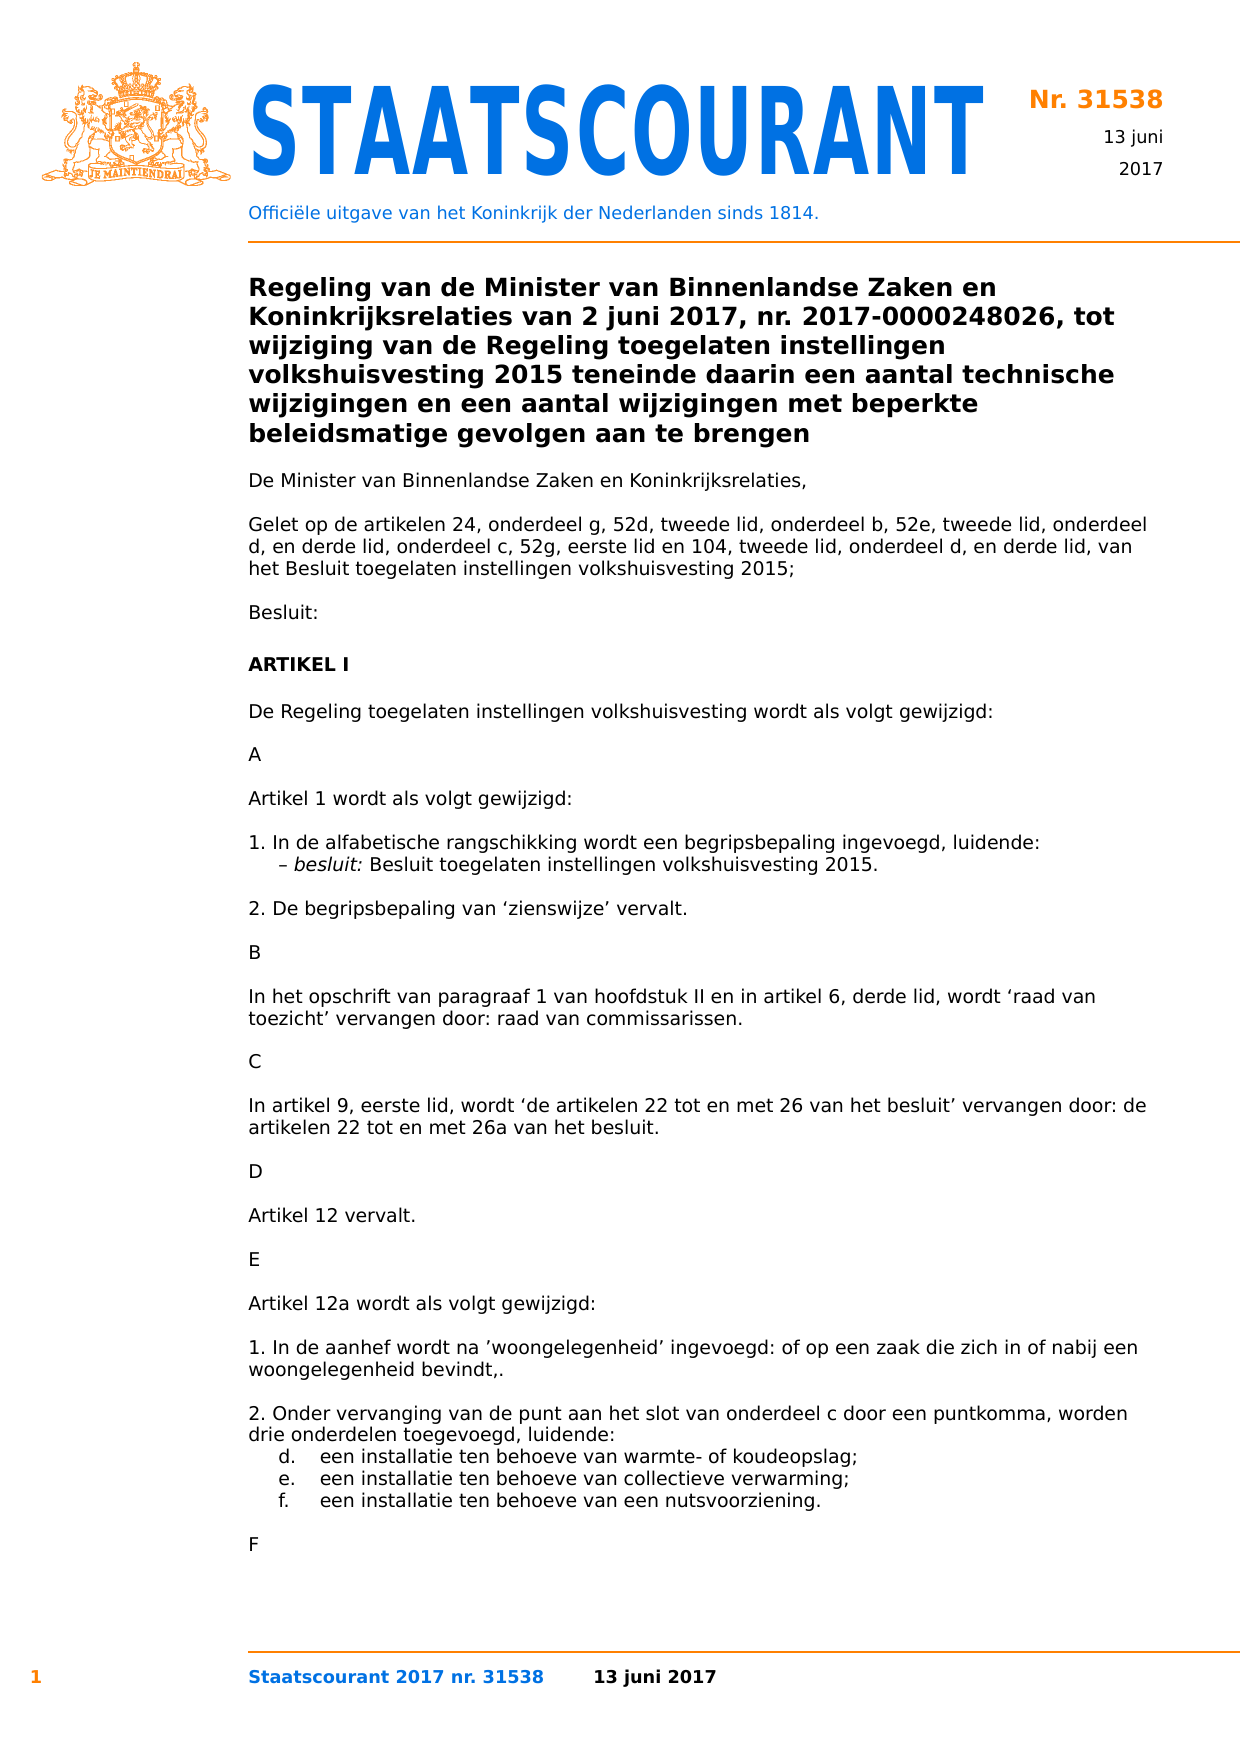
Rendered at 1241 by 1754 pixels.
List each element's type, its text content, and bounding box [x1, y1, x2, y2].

text f. een installatie ten behoeve van een nutsvoorziening. [278, 1490, 1163, 1512]
table_cell 13 juni [998, 121, 1240, 153]
table_cell 2017 [998, 153, 1240, 203]
text d. een installatie ten behoeve van warmte- of koudeopslag; [278, 1446, 1163, 1468]
text Artikel 1 wordt als volgt gewijzigd: [248, 788, 1163, 810]
text In het opschrift van paragraaf 1 van hoofdstuk II en in artikel 6, derde lid, wordt ‘raad van toezicht’ vervangen door: raad van commissarissen. [248, 986, 1163, 1029]
text Artikel 12 vervalt. [248, 1205, 1163, 1227]
text De Regeling toegelaten instellingen volkshuisvesting wordt als volgt gewijzigd: [248, 701, 1163, 722]
text De Minister van Binnenlandse Zaken en Koninkrijksrelaties, [248, 470, 1163, 492]
text A [248, 744, 1163, 766]
table_cell Officiële uitgave van het Koninkrijk der Nederlanden sinds 1814. [248, 203, 1240, 241]
table_header STAATSCOURANT [248, 62, 998, 203]
subtitle Regeling van de Minister van Binnenlandse Zaken en Koninkrijksrelaties van 2 juni 2017, nr. 2017-0000248026, tot wijziging van de Regeling toegelaten instellingen volkshuisvesting 2015 teneinde daarin een aantal technische wijzigingen en een aantal wijzigingen met beperkte beleidsmatige gevolgen aan te brengen [248, 273, 1163, 448]
table_header [25, 62, 248, 241]
text 2. Onder vervanging van de punt aan het slot van onderdeel c door een puntkomma, worden drie onderdelen toegevoegd, luidende: [248, 1402, 1163, 1446]
text 1. In de alfabetische rangschikking wordt een begripsbepaling ingevoegd, luidende: [248, 832, 1163, 854]
text E [248, 1249, 1163, 1271]
subtitle ARTIKEL I [248, 653, 1163, 676]
text Besluit: [248, 602, 1163, 623]
text In artikel 9, eerste lid, wordt ‘de artikelen 22 tot en met 26 van het besluit’ vervangen door: de artikelen 22 tot en met 26a van het besluit. [248, 1095, 1163, 1139]
text D [248, 1161, 1163, 1183]
text 2. De begripsbepaling van ‘zienswijze’ vervalt. [248, 898, 1163, 920]
text C [248, 1051, 1163, 1073]
text B [248, 942, 1163, 964]
text 1. In de aanhef wordt na ’woongelegenheid’ ingevoegd: of op een zaak die zich in of nabij een woongelegenheid bevindt,. [248, 1337, 1163, 1381]
table_header Nr. 31538 [998, 62, 1240, 121]
text F [248, 1534, 1163, 1556]
text – besluit: Besluit toegelaten instellingen volkshuisvesting 2015. [278, 854, 1163, 876]
picture [41, 62, 231, 186]
text Gelet op de artikelen 24, onderdeel g, 52d, tweede lid, onderdeel b, 52e, tweede lid, onderdeel d, en derde lid, onderdeel c, 52g, eerste lid en 104, tweede lid, onderdeel d, en derde lid, van het Besluit toegelaten instellingen volkshuisvesting 2015; [248, 514, 1163, 580]
text e. een installatie ten behoeve van collectieve verwarming; [278, 1468, 1163, 1490]
text Artikel 12a wordt als volgt gewijzigd: [248, 1293, 1163, 1315]
